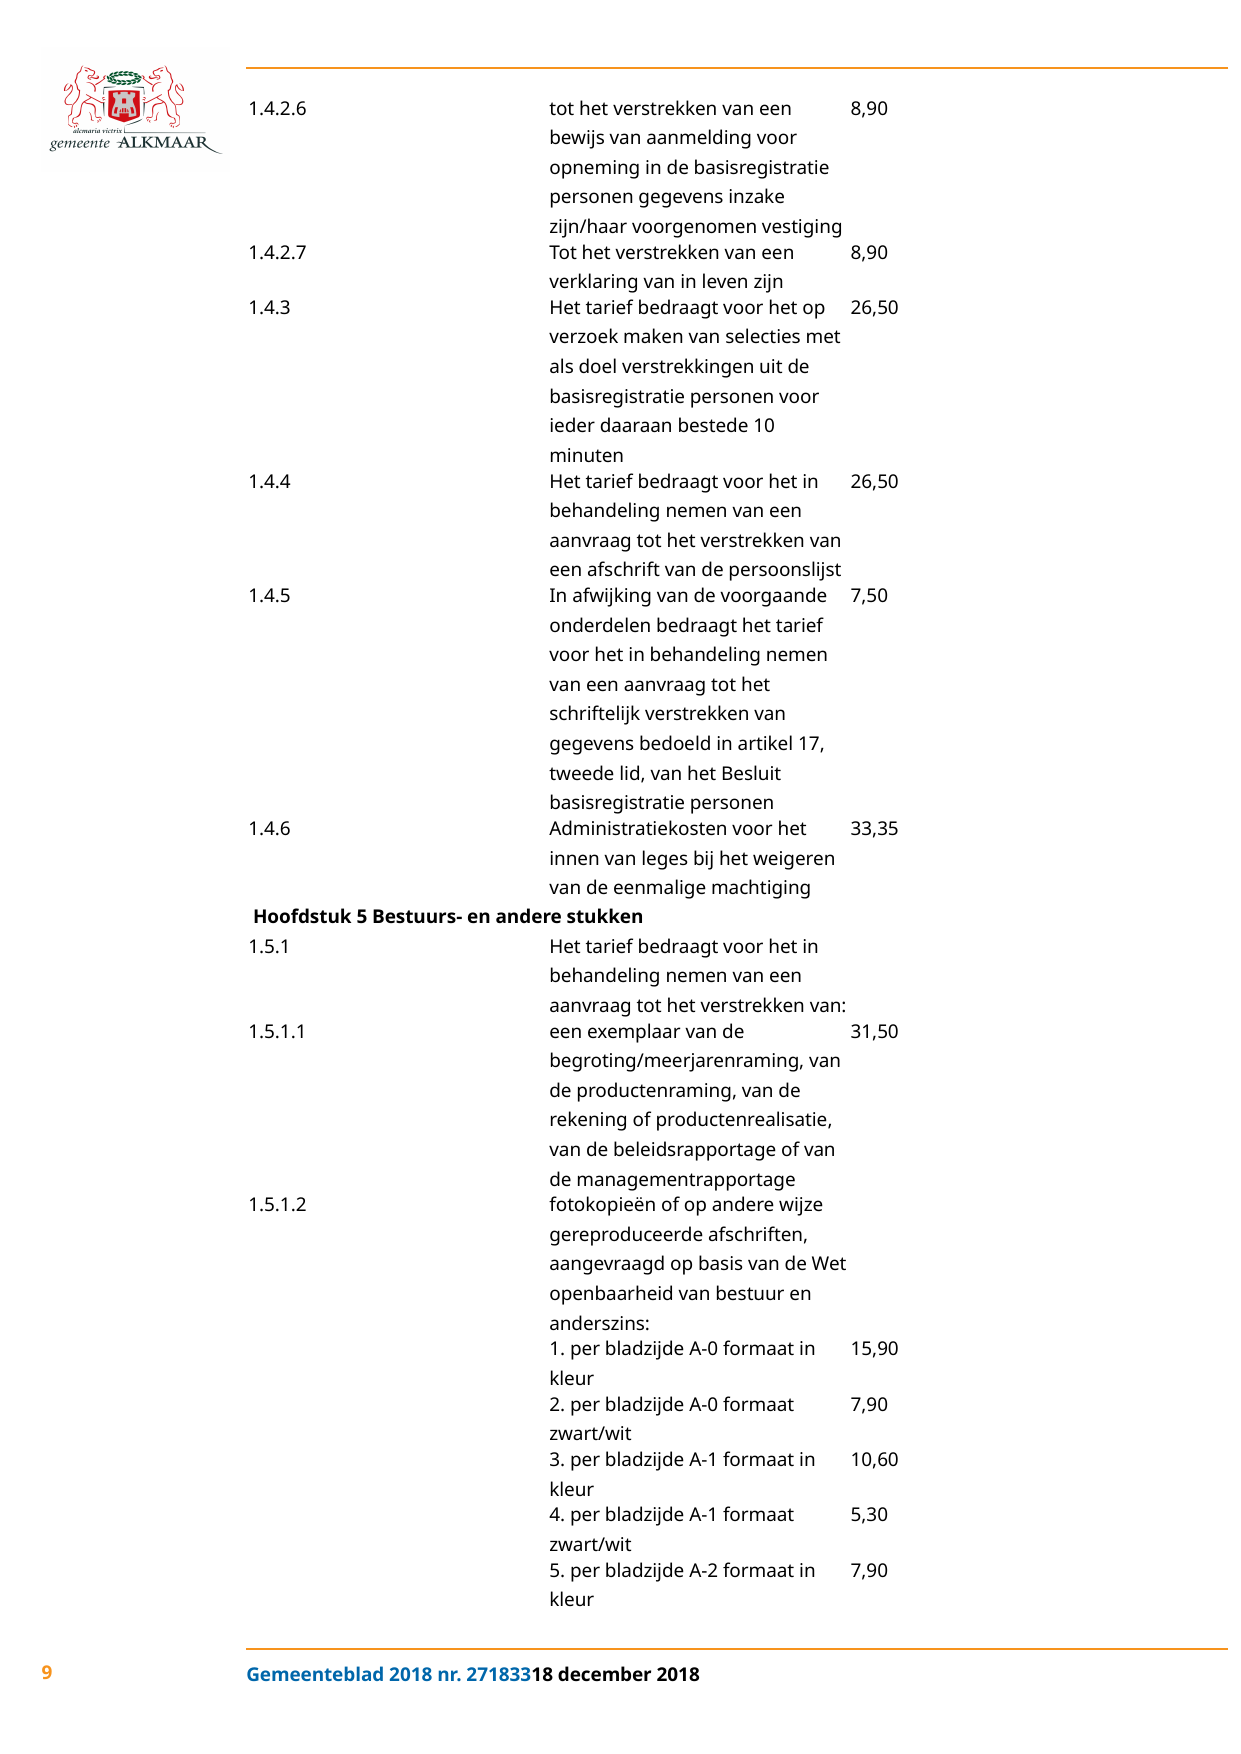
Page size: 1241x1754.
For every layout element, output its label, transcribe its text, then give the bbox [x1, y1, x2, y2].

table_cell 5. per bladzijde A-2 formaat in kleur [549, 1557, 850, 1612]
table_cell een exemplaar van de begroting/meerjarenraming, van de productenraming, van de rekening of productenrealisatie, van de beleidsrapportage of van de managementrapportage [549, 1018, 850, 1191]
table_cell Het tarief bedraagt voor het in behandeling nemen van een aanvraag tot het verstrekken van een afschrift van de persoonslijst [549, 468, 850, 582]
table_cell 26,50 [850, 294, 1152, 468]
table_cell 1.4.3 [248, 294, 549, 468]
table_cell 1. per bladzijde A-0 formaat in kleur [549, 1336, 850, 1391]
table_header Het tarief bedraagt voor het in behandeling nemen van een aanvraag tot het verstrekken van: [549, 933, 850, 1018]
table_cell fotokopieën of op andere wijze gereproduceerde afschriften, aangevraagd op basis van de Wet openbaarheid van bestuur en anderszins: [549, 1191, 850, 1336]
picture [41, 47, 231, 172]
table_cell [248, 1446, 549, 1501]
table_header [850, 933, 1152, 1018]
table_cell [248, 1501, 549, 1557]
table_cell 4. per bladzijde A-1 formaat zwart/wit [549, 1501, 850, 1557]
table_cell 5,30 [850, 1501, 1152, 1557]
table_cell 1.4.2.6 [248, 95, 549, 239]
table_cell Administratiekosten voor het innen van leges bij het weigeren van de eenmalige machtiging [549, 815, 850, 900]
table_cell 15,90 [850, 1336, 1152, 1391]
table_cell In afwijking van de voorgaande onderdelen bedraagt het tarief voor het in behandeling nemen van een aanvraag tot het schriftelijk verstrekken van gegevens bedoeld in artikel 17, tweede lid, van het Besluit basisregistratie personen [549, 582, 850, 815]
table_cell 1.4.2.7 [248, 239, 549, 294]
table_cell 2. per bladzijde A-0 formaat zwart/wit [549, 1391, 850, 1446]
table_header 1.5.1 [248, 933, 549, 1018]
table_cell 7,90 [850, 1391, 1152, 1446]
table_cell [248, 1336, 549, 1391]
table_cell 7,90 [850, 1557, 1152, 1612]
table_cell 7,50 [850, 582, 1152, 815]
table_cell 33,35 [850, 815, 1152, 900]
table_cell 10,60 [850, 1446, 1152, 1501]
table_cell tot het verstrekken van een bewijs van aanmelding voor opneming in de basisregistratie personen gegevens inzake zijn/haar voorgenomen vestiging [549, 95, 850, 239]
table_cell 8,90 [850, 95, 1152, 239]
table_cell 1.4.5 [248, 582, 549, 815]
table_cell 26,50 [850, 468, 1152, 582]
table_cell 1.4.6 [248, 815, 549, 900]
table_cell [248, 1557, 549, 1612]
table_cell 1.4.4 [248, 468, 549, 582]
table_cell Het tarief bedraagt voor het op verzoek maken van selecties met als doel verstrekkingen uit de basisregistratie personen voor ieder daaraan bestede 10 minuten [549, 294, 850, 468]
table_cell [850, 1191, 1152, 1336]
table_cell 8,90 [850, 239, 1152, 294]
table_cell [248, 1391, 549, 1446]
table_cell 1.5.1.2 [248, 1191, 549, 1336]
text Hoofdstuk 5 Bestuurs- en andere stukken [248, 903, 1152, 929]
table_cell 1.5.1.1 [248, 1018, 549, 1191]
table_cell 31,50 [850, 1018, 1152, 1191]
table_cell Tot het verstrekken van een verklaring van in leven zijn [549, 239, 850, 294]
table_cell 3. per bladzijde A-1 formaat in kleur [549, 1446, 850, 1501]
